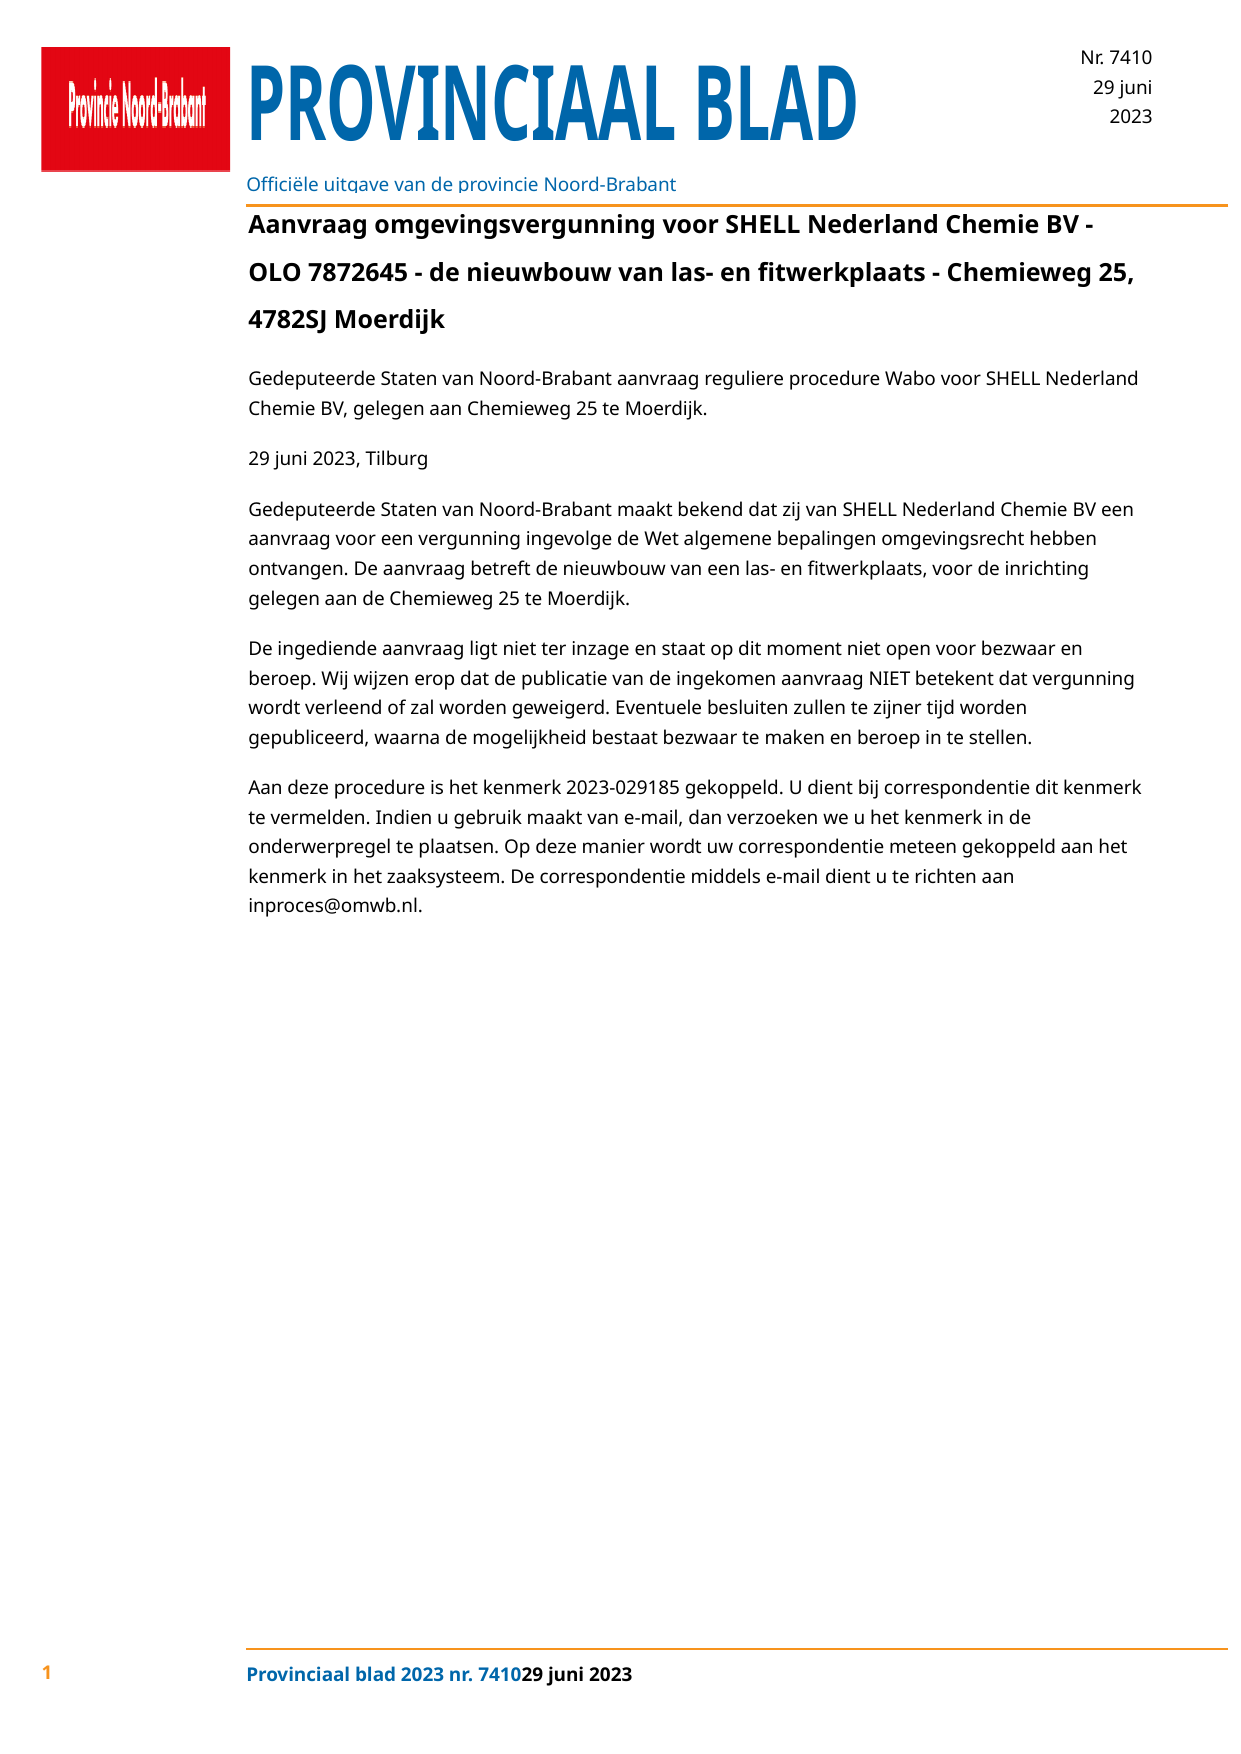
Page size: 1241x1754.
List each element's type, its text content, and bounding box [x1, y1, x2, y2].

text De ingediende aanvraag ligt niet ter inzage en staat op dit moment niet open voor bezwaar en beroep. Wij wijzen erop dat de publicatie van de ingekomen aanvraag NIET betekent dat vergunning wordt verleend of zal worden geweigerd. Eventuele besluiten zullen te zijner tijd worden gepubliceerd, waarna de mogelijkheid bestaat bezwaar te maken en beroep in te stellen. [248, 635, 1152, 749]
text Aanvraag omgevingsvergunning voor SHELL Nederland Chemie BV - OLO 7872645 - de nieuwbouw van las- en fitwerkplaats - Chemieweg 25, 4782SJ Moerdijk [248, 207, 1152, 336]
text 29 juni 2023, Tilburg [248, 446, 1152, 471]
text Gedeputeerde Staten van Noord-Brabant aanvraag reguliere procedure Wabo voor SHELL Nederland Chemie BV, gelegen aan Chemieweg 25 te Moerdijk. [248, 366, 1152, 421]
text Gedeputeerde Staten van Noord-Brabant maakt bekend dat zij van SHELL Nederland Chemie BV een aanvraag voor een vergunning ingevolge de Wet algemene bepalingen omgevingsrecht hebben ontvangen. De aanvraag betreft de nieuwbouw van een las- en fitwerkplaats, voor de inrichting gelegen aan de Chemieweg 25 te Moerdijk. [248, 496, 1152, 610]
text Aan deze procedure is het kenmerk 2023-029185 gekoppeld. U dient bij correspondentie dit kenmerk te vermelden. Indien u gebruik maakt van e-mail, dan verzoeken we u het kenmerk in de onderwerpregel te plaatsen. Op deze manier wordt uw correspondentie meteen gekoppeld aan het kenmerk in het zaaksysteem. De correspondentie middels e-mail dient u te richten aan inproces@omwb.nl. [248, 774, 1152, 918]
picture [41, 47, 231, 172]
